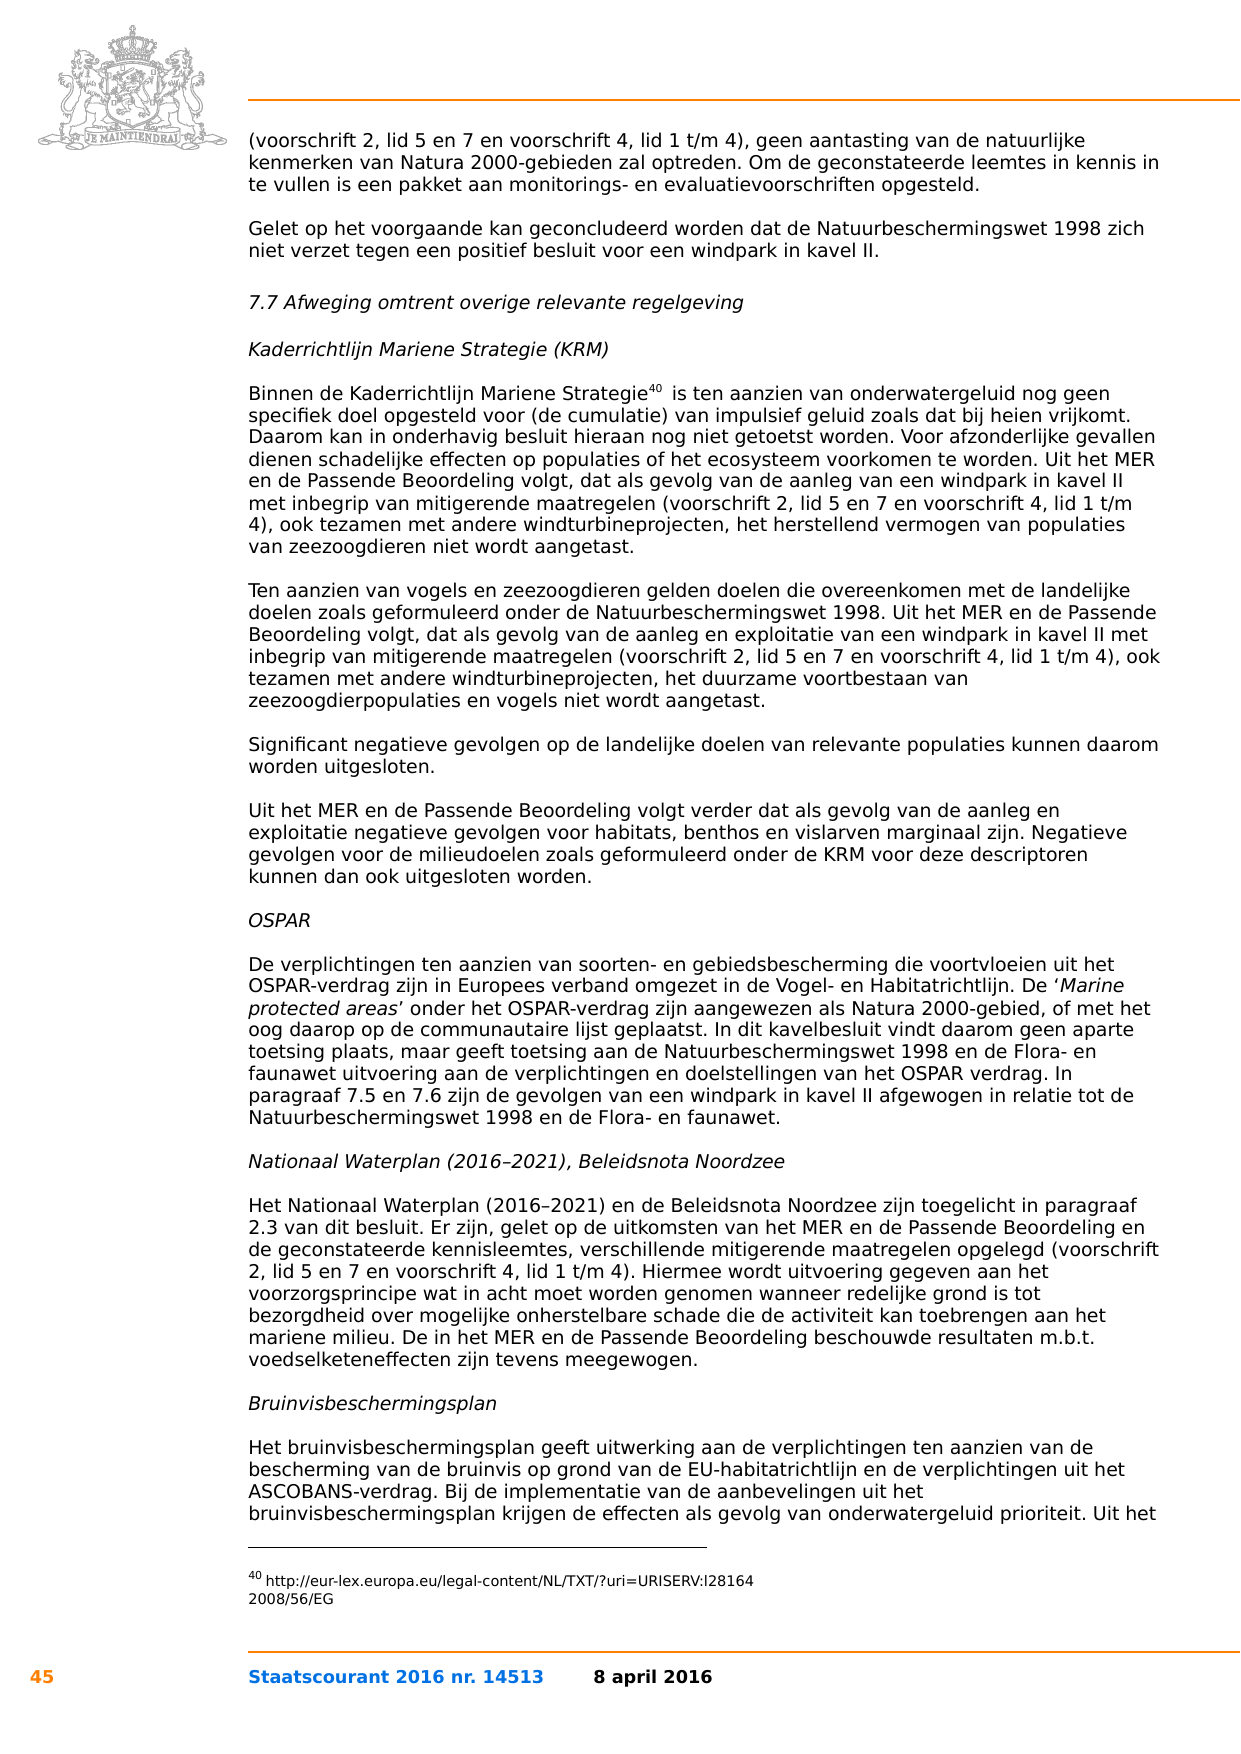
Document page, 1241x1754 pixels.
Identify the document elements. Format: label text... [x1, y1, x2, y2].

text (voorschrift 2, lid 5 en 7 en voorschrift 4, lid 1 t/m 4), geen aantasting van de natuurlijke kenmerken van Natura 2000-gebieden zal optreden. Om de geconstateerde leemtes in kennis in te vullen is een pakket aan monitorings- en evaluatievoorschriften opgesteld. [248, 130, 1163, 196]
subtitle Bruinvisbeschermingsplan [248, 1393, 1163, 1415]
text 2008/56/EG [248, 1591, 1163, 1608]
text De verplichtingen ten aanzien van soorten- en gebiedsbescherming die voortvloeien uit het OSPAR-verdrag zijn in Europees verband omgezet in de Vogel- en Habitatrichtlijn. De ‘Marine protected areas’ onder het OSPAR-verdrag zijn aangewezen als Natura 2000-gebied, of met het oog daarop op de communautaire lijst geplaatst. In dit kavelbesluit vindt daarom geen aparte toetsing plaats, maar geeft toetsing aan de Natuurbeschermingswet 1998 en de Flora- en faunawet uitvoering aan de verplichtingen en doelstellingen van het OSPAR verdrag. In paragraaf 7.5 en 7.6 zijn de gevolgen van een windpark in kavel II afgewogen in relatie tot de Natuurbeschermingswet 1998 en de Flora- en faunawet. [248, 953, 1163, 1129]
text Ten aanzien van vogels en zeezoogdieren gelden doelen die overeenkomen met de landelijke doelen zoals geformuleerd onder de Natuurbeschermingswet 1998. Uit het MER en de Passende Beoordeling volgt, dat als gevolg van de aanleg en exploitatie van een windpark in kavel II met inbegrip van mitigerende maatregelen (voorschrift 2, lid 5 en 7 en voorschrift 4, lid 1 t/m 4), ook tezamen met andere windturbineprojecten, het duurzame voortbestaan van zeezoogdierpopulaties en vogels niet wordt aangetast. [248, 580, 1163, 712]
subtitle 7.7 Afweging omtrent overige relevante regelgeving [248, 292, 1163, 314]
text Gelet op het voorgaande kan geconcludeerd worden dat de Natuurbeschermingswet 1998 zich niet verzet tegen een positief besluit voor een windpark in kavel II. [248, 218, 1163, 262]
text Uit het MER en de Passende Beoordeling volgt verder dat als gevolg van de aanleg en exploitatie negatieve gevolgen voor habitats, benthos en vislarven marginaal zijn. Negatieve gevolgen voor de milieudoelen zoals geformuleerd onder de KRM voor deze descriptoren kunnen dan ook uitgesloten worden. [248, 800, 1163, 888]
text Het bruinvisbeschermingsplan geeft uitwerking aan de verplichtingen ten aanzien van de bescherming van de bruinvis op grond van de EU-habitatrichtlijn en de verplichtingen uit het ASCOBANS-verdrag. Bij de implementatie van de aanbevelingen uit het bruinvisbeschermingsplan krijgen de effecten als gevolg van onderwatergeluid prioriteit. Uit het [248, 1437, 1163, 1524]
subtitle Kaderrichtlijn Mariene Strategie (KRM) [248, 339, 1163, 361]
text Het Nationaal Waterplan (2016–2021) en de Beleidsnota Noordzee zijn toegelicht in paragraaf 2.3 van dit besluit. Er zijn, gelet op de uitkomsten van het MER en de Passende Beoordeling en de geconstateerde kennisleemtes, verschillende mitigerende maatregelen opgelegd (voorschrift 2, lid 5 en 7 en voorschrift 4, lid 1 t/m 4). Hiermee wordt uitvoering gegeven aan het voorzorgsprincipe wat in acht moet worden genomen wanneer redelijke grond is tot bezorgdheid over mogelijke onherstelbare schade die de activiteit kan toebrengen aan het mariene milieu. De in het MER en de Passende Beoordeling beschouwde resultaten m.b.t. voedselketeneffecten zijn tevens meegewogen. [248, 1195, 1163, 1371]
subtitle Nationaal Waterplan (2016–2021), Beleidsnota Noordzee [248, 1151, 1163, 1173]
subtitle OSPAR [248, 909, 1163, 932]
text Binnen de Kaderrichtlijn Mariene Strategie is ten aanzien van onderwatergeluid nog geen specifiek doel opgesteld voor (de cumulatie) van impulsief geluid zoals dat bij heien vrijkomt. Daarom kan in onderhavig besluit hieraan nog niet getoetst worden. Voor afzonderlijke gevallen dienen schadelijke effecten op populaties of het ecosysteem voorkomen te worden. Uit het MER en de Passende Beoordeling volgt, dat als gevolg van de aanleg van een windpark in kavel II met inbegrip van mitigerende maatregelen (voorschrift 2, lid 5 en 7 en voorschrift 4, lid 1 t/m 4), ook tezamen met andere windturbineprojecten, het herstellend vermogen van populaties van zeezoogdieren niet wordt aangetast. [248, 382, 1163, 558]
picture [38, 25, 227, 150]
text http://eur-lex.europa.eu/legal-content/NL/TXT/?uri=URISERV:l28164 [248, 1569, 1163, 1591]
text Significant negatieve gevolgen op de landelijke doelen van relevante populaties kunnen daarom worden uitgesloten. [248, 734, 1163, 778]
